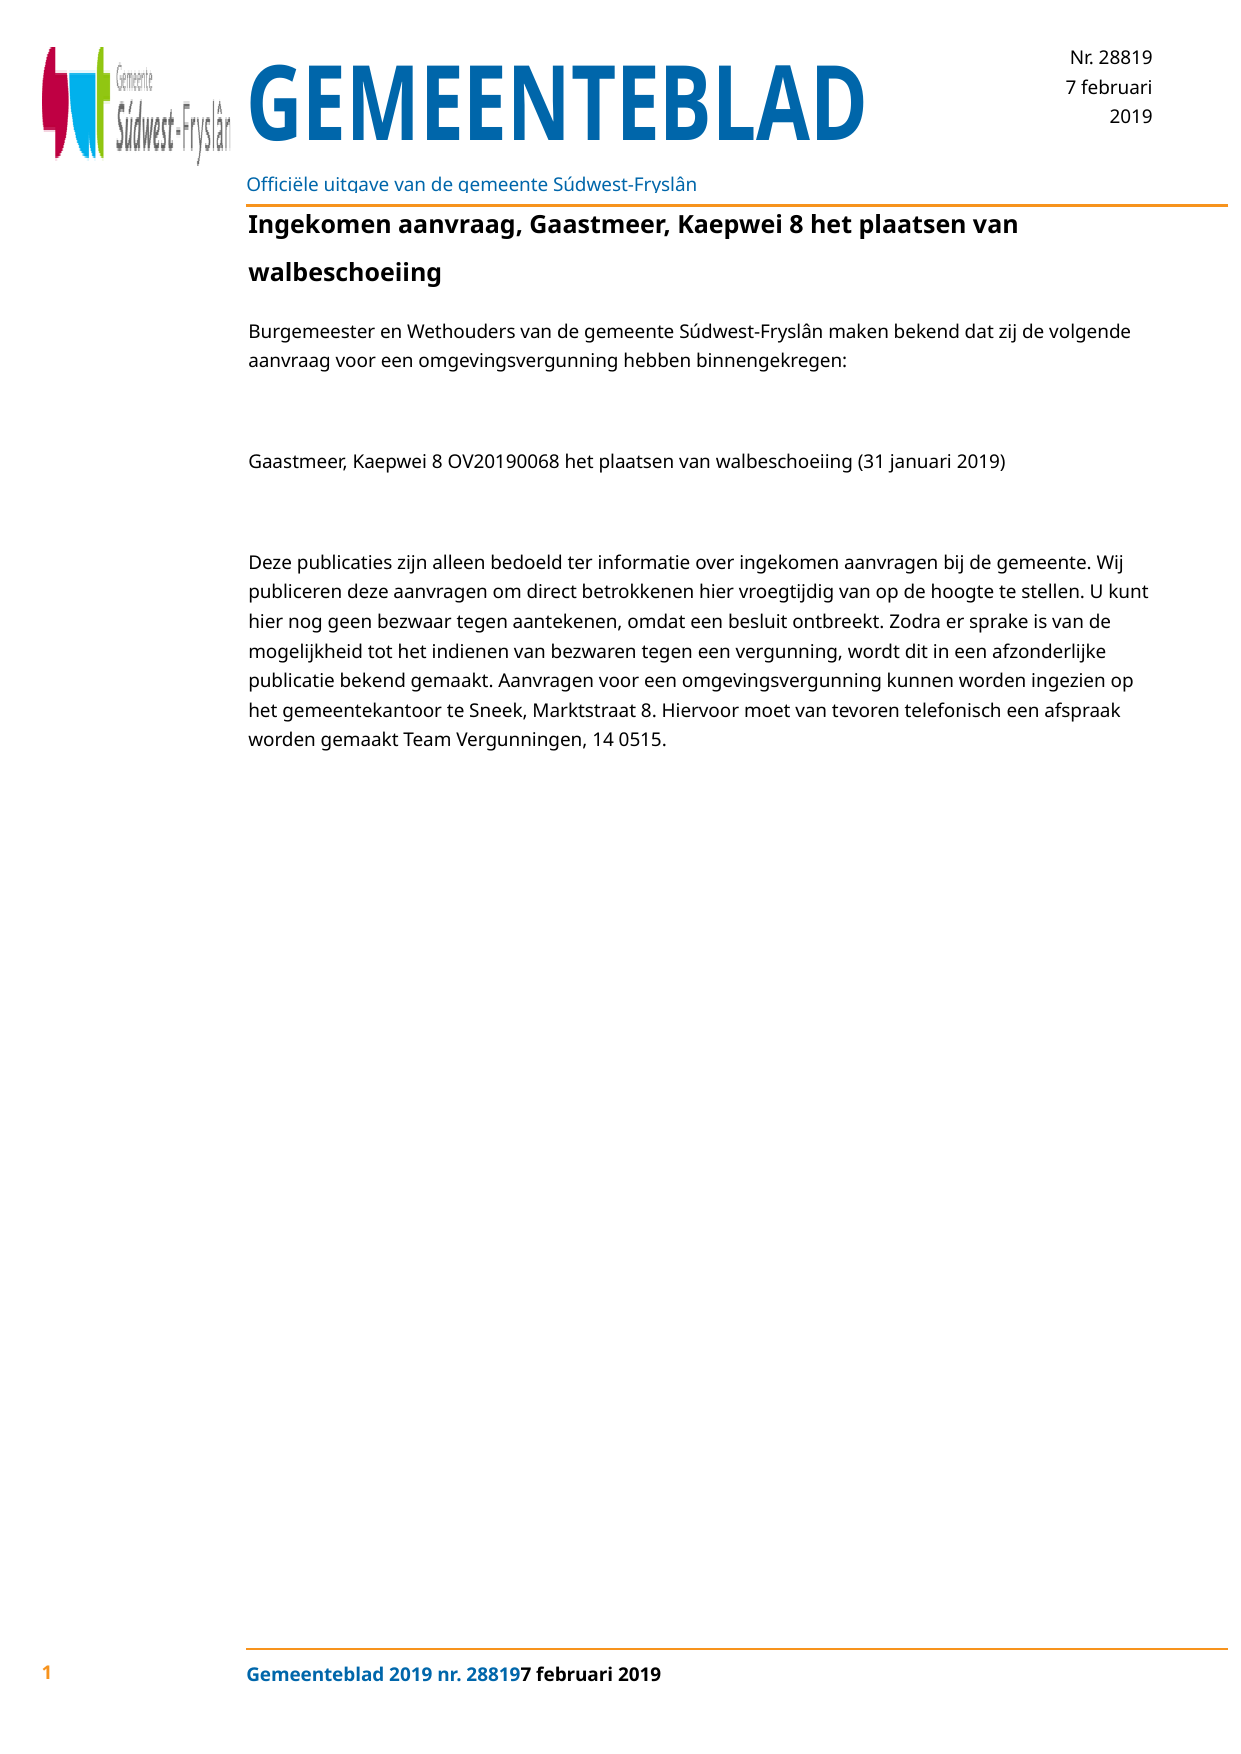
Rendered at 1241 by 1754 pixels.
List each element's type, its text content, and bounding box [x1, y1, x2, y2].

text Ingekomen aanvraag, Gaastmeer, Kaepwei 8 het plaatsen van walbeschoeiing [248, 207, 1152, 288]
picture [41, 47, 231, 172]
text Deze publicaties zijn alleen bedoeld ter informatie over ingekomen aanvragen bij de gemeente. Wij publiceren deze aanvragen om direct betrokkenen hier vroegtijdig van op de hoogte te stellen. U kunt hier nog geen bezwaar tegen aantekenen, omdat een besluit ontbreekt. Zodra er sprake is van de mogelijkheid tot het indienen van bezwaren tegen een vergunning, wordt dit in een afzonderlijke publicatie bekend gemaakt. Aanvragen voor een omgevingsvergunning kunnen worden ingezien op het gemeentekantoor te Sneek, Marktstraat 8. Hiervoor moet van tevoren telefonisch een afspraak worden gemaakt Team Vergunningen, 14 0515. [248, 549, 1152, 752]
text Gaastmeer, Kaepwei 8 OV20190068 het plaatsen van walbeschoeiing (31 januari 2019) [248, 448, 1152, 474]
text Burgemeester en Wethouders van de gemeente Súdwest-Fryslân maken bekend dat zij de volgende aanvraag voor een omgevingsvergunning hebben binnengekregen: [248, 318, 1152, 373]
